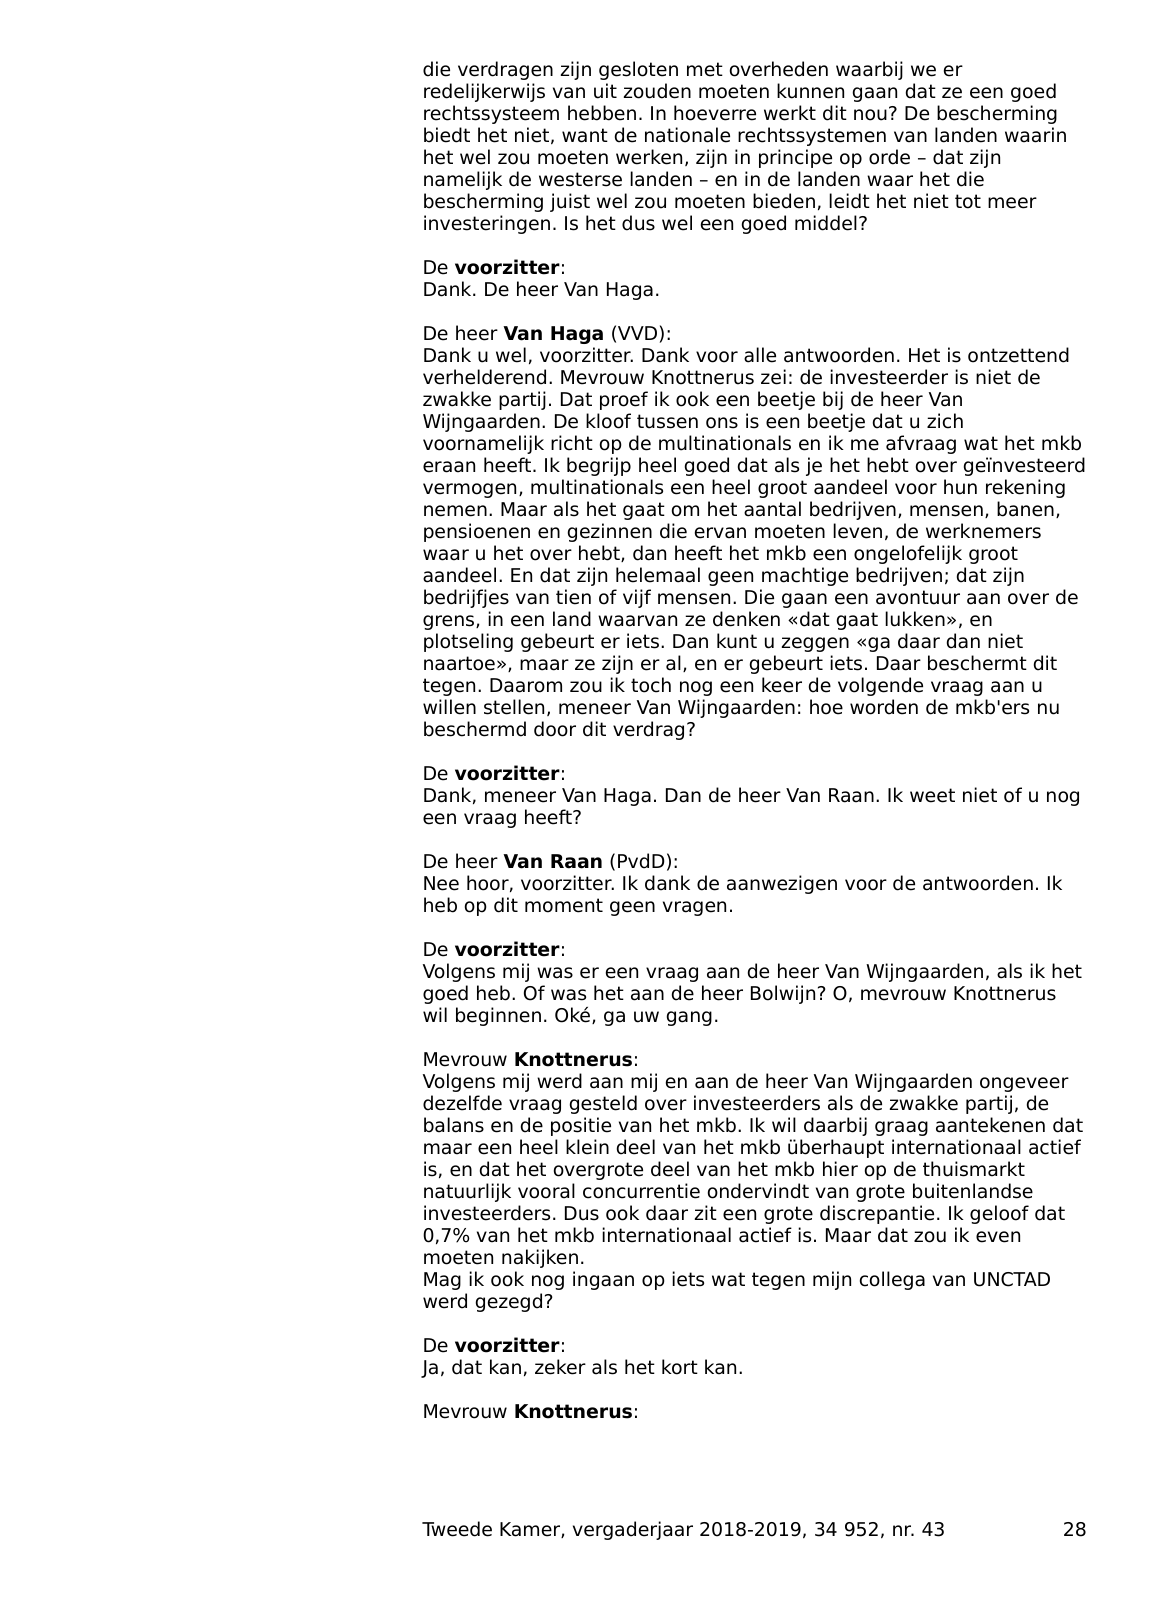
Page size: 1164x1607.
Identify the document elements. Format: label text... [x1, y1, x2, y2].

text De voorzitter: [422, 1335, 1087, 1357]
text De voorzitter: [422, 763, 1087, 785]
text Mevrouw Knottnerus: [422, 1049, 1087, 1071]
text die verdragen zijn gesloten met overheden waarbij we er redelijkerwijs van uit zouden moeten kunnen gaan dat ze een goed rechtssysteem hebben. In hoeverre werkt dit nou? De bescherming biedt het niet, want de nationale rechtssystemen van landen waarin het wel zou moeten werken, zijn in principe op orde – dat zijn namelijk de westerse landen – en in de landen waar het die bescherming juist wel zou moeten bieden, leidt het niet tot meer investeringen. Is het dus wel een goed middel? [422, 59, 1087, 235]
text Ja, dat kan, zeker als het kort kan. [422, 1357, 1087, 1379]
text Volgens mij werd aan mij en aan de heer Van Wijngaarden ongeveer dezelfde vraag gesteld over investeerders als de zwakke partij, de balans en de positie van het mkb. Ik wil daarbij graag aantekenen dat maar een heel klein deel van het mkb überhaupt internationaal actief is, en dat het overgrote deel van het mkb hier op de thuismarkt natuurlijk vooral concurrentie ondervindt van grote buitenlandse investeerders. Dus ook daar zit een grote discrepantie. Ik geloof dat 0,7% van het mkb internationaal actief is. Maar dat zou ik even moeten nakijken. [422, 1071, 1087, 1269]
text De voorzitter: [422, 939, 1087, 961]
text Volgens mij was er een vraag aan de heer Van Wijngaarden, als ik het goed heb. Of was het aan de heer Bolwijn? O, mevrouw Knottnerus wil beginnen. Oké, ga uw gang. [422, 961, 1087, 1027]
text De voorzitter: [422, 257, 1087, 279]
text De heer Van Raan (PvdD): [422, 851, 1087, 873]
text Mag ik ook nog ingaan op iets wat tegen mijn collega van UNCTAD werd gezegd? [422, 1269, 1087, 1313]
text Dank, meneer Van Haga. Dan de heer Van Raan. Ik weet niet of u nog een vraag heeft? [422, 785, 1087, 829]
text Mevrouw Knottnerus: [422, 1401, 1087, 1423]
text Dank u wel, voorzitter. Dank voor alle antwoorden. Het is ontzettend verhelderend. Mevrouw Knottnerus zei: de investeerder is niet de zwakke partij. Dat proef ik ook een beetje bij de heer Van Wijngaarden. De kloof tussen ons is een beetje dat u zich voornamelijk richt op de multinationals en ik me afvraag wat het mkb eraan heeft. Ik begrijp heel goed dat als je het hebt over geïnvesteerd vermogen, multinationals een heel groot aandeel voor hun rekening nemen. Maar als het gaat om het aantal bedrijven, mensen, banen, pensioenen en gezinnen die ervan moeten leven, de werknemers waar u het over hebt, dan heeft het mkb een ongelofelijk groot aandeel. En dat zijn helemaal geen machtige bedrijven; dat zijn bedrijfjes van tien of vijf mensen. Die gaan een avontuur aan over de grens, in een land waarvan ze denken «dat gaat lukken», en plotseling gebeurt er iets. Dan kunt u zeggen «ga daar dan niet naartoe», maar ze zijn er al, en er gebeurt iets. Daar beschermt dit tegen. Daarom zou ik toch nog een keer de volgende vraag aan u willen stellen, meneer Van Wijngaarden: hoe worden de mkb'ers nu beschermd door dit verdrag? [422, 345, 1087, 741]
text De heer Van Haga (VVD): [422, 323, 1087, 345]
text Dank. De heer Van Haga. [422, 279, 1087, 301]
text Nee hoor, voorzitter. Ik dank de aanwezigen voor de antwoorden. Ik heb op dit moment geen vragen. [422, 873, 1087, 917]
